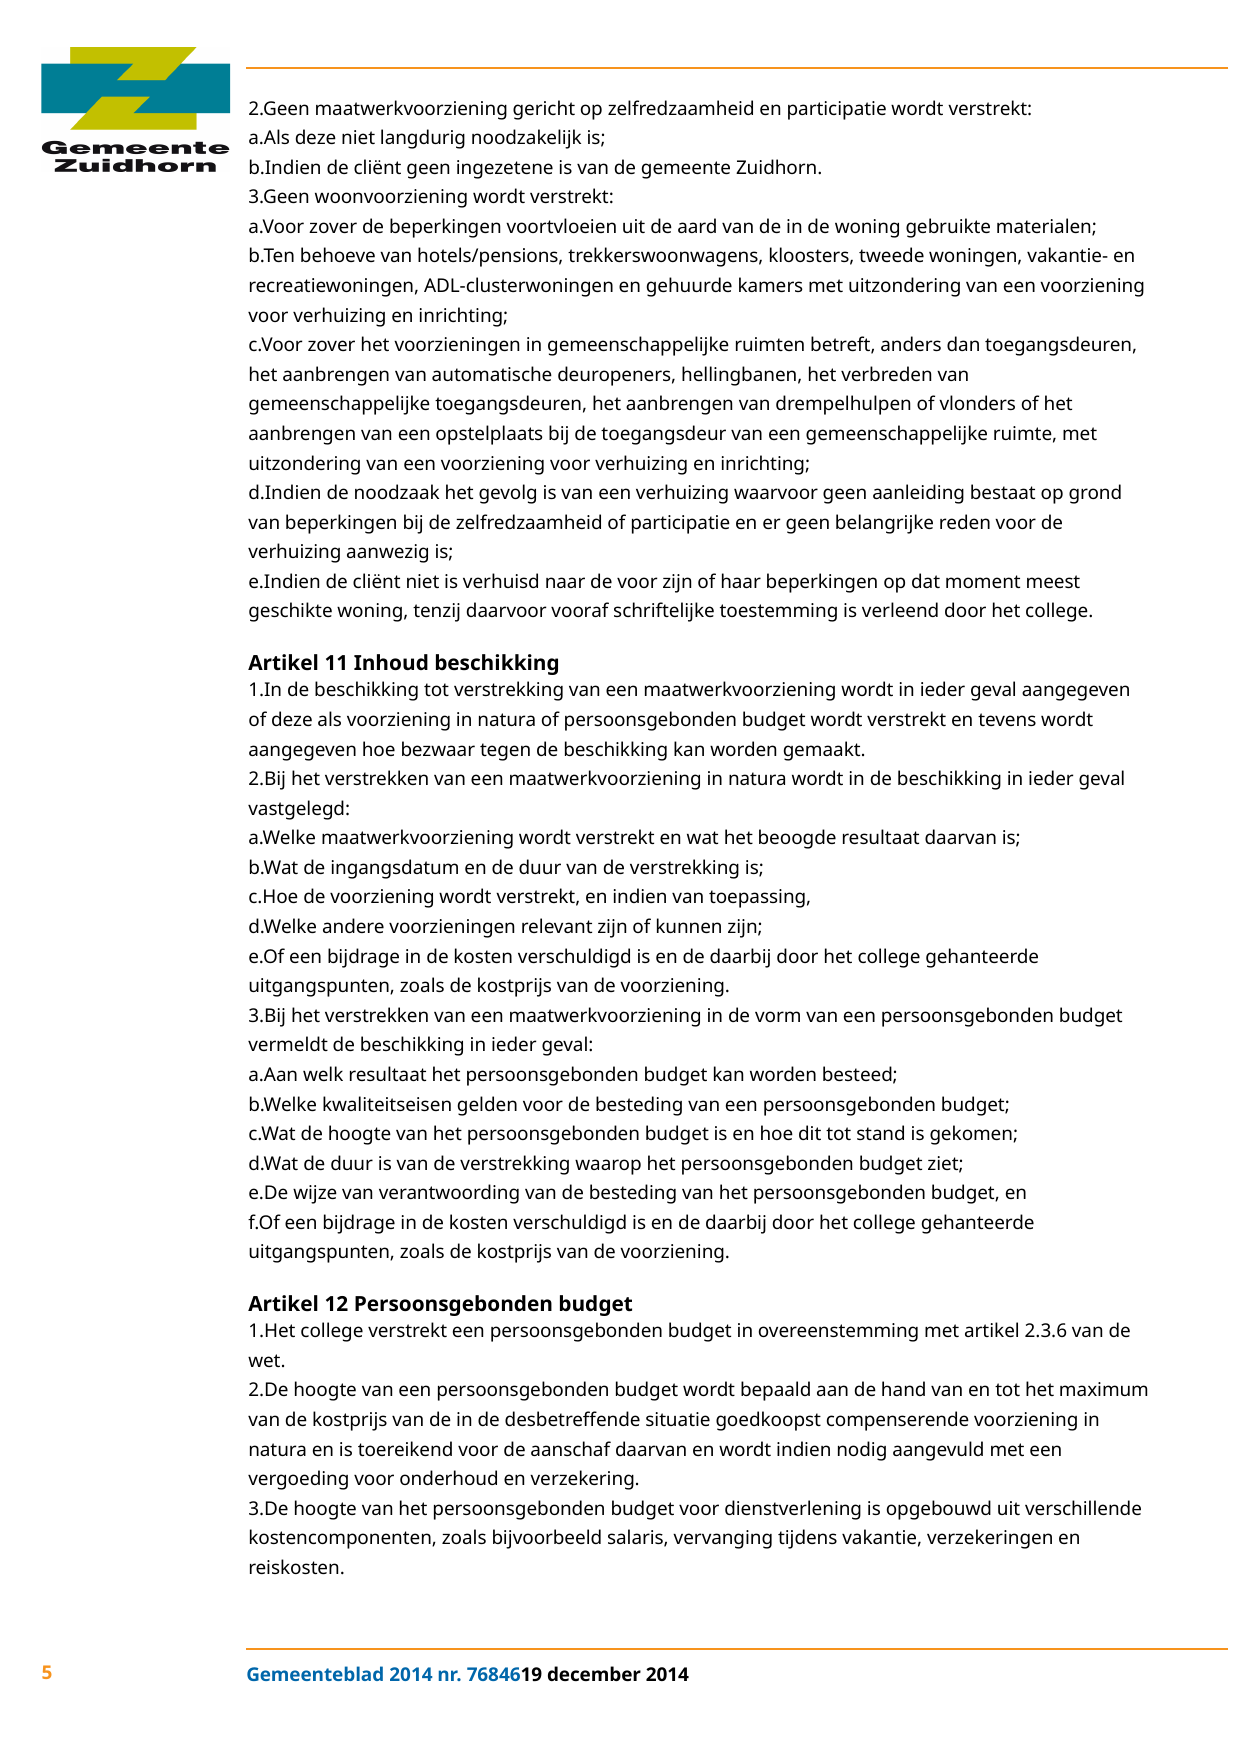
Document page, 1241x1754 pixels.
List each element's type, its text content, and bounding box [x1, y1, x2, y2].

text b.Ten behoeve van hotels/pensions, trekkerswoonwagens, kloosters, tweede woningen, vakantie- en recreatiewoningen, ADL-clusterwoningen en gehuurde kamers met uitzondering van een voorziening voor verhuizing en inrichting; [248, 243, 1152, 328]
text e.Of een bijdrage in de kosten verschuldigd is en de daarbij door het college gehanteerde uitgangspunten, zoals de kostprijs van de voorziening. [248, 943, 1152, 998]
text a.Voor zover de beperkingen voortvloeien uit de aard van de in de woning gebruikte materialen; [248, 213, 1152, 239]
text a.Als deze niet langdurig noodzakelijk is; [248, 124, 1152, 150]
text 2.Geen maatwerkvoorziening gericht op zelfredzaamheid en participatie wordt verstrekt: [248, 95, 1152, 121]
text c.Voor zover het voorzieningen in gemeenschappelijke ruimten betreft, anders dan toegangsdeuren, het aanbrengen van automatische deuropeners, hellingbanen, het verbreden van gemeenschappelijke toegangsdeuren, het aanbrengen van drempelhulpen of vlonders of het aanbrengen van een opstelplaats bij de toegangsdeur van een gemeenschappelijke ruimte, met uitzondering van een voorziening voor verhuizing en inrichting; [248, 331, 1152, 476]
text b.Indien de cliënt geen ingezetene is van de gemeente Zuidhorn. [248, 154, 1152, 180]
text a.Welke maatwerkvoorziening wordt verstrekt en wat het beoogde resultaat daarvan is; [248, 824, 1152, 850]
text 3.Bij het verstrekken van een maatwerkvoorziening in de vorm van een persoonsgebonden budget vermeldt de beschikking in ieder geval: [248, 1002, 1152, 1057]
text c.Hoe de voorziening wordt verstrekt, en indien van toepassing, [248, 884, 1152, 909]
text d.Indien de noodzaak het gevolg is van een verhuizing waarvoor geen aanleiding bestaat op grond van beperkingen bij de zelfredzaamheid of participatie en er geen belangrijke reden voor de verhuizing aanwezig is; [248, 479, 1152, 564]
text e.Indien de cliënt niet is verhuisd naar de voor zijn of haar beperkingen op dat moment meest geschikte woning, tenzij daarvoor vooraf schriftelijke toestemming is verleend door het college. [248, 568, 1152, 623]
text Artikel 12 Persoonsgebonden budget [248, 1289, 1152, 1317]
text f.Of een bijdrage in de kosten verschuldigd is en de daarbij door het college gehanteerde uitgangspunten, zoals de kostprijs van de voorziening. [248, 1209, 1152, 1264]
text d.Welke andere voorzieningen relevant zijn of kunnen zijn; [248, 913, 1152, 939]
text 2.De hoogte van een persoonsgebonden budget wordt bepaald aan de hand van en tot het maximum van de kostprijs van de in de desbetreffende situatie goedkoopst compenserende voorziening in natura en is toereikend voor de aanschaf daarvan en wordt indien nodig aangevuld met een vergoeding voor onderhoud en verzekering. [248, 1377, 1152, 1491]
text b.Welke kwaliteitseisen gelden voor de besteding van een persoonsgebonden budget; [248, 1091, 1152, 1116]
text 2.Bij het verstrekken van een maatwerkvoorziening in natura wordt in de beschikking in ieder geval vastgelegd: [248, 765, 1152, 821]
text c.Wat de hoogte van het persoonsgebonden budget is en hoe dit tot stand is gekomen; [248, 1120, 1152, 1146]
text a.Aan welk resultaat het persoonsgebonden budget kan worden besteed; [248, 1061, 1152, 1087]
text 1.Het college verstrekt een persoonsgebonden budget in overeenstemming met artikel 2.3.6 van de wet. [248, 1317, 1152, 1373]
text 3.Geen woonvoorziening wordt verstrekt: [248, 183, 1152, 209]
text 1.In de beschikking tot verstrekking van een maatwerkvoorziening wordt in ieder geval aangegeven of deze als voorziening in natura of persoonsgebonden budget wordt verstrekt en tevens wordt aangegeven hoe bezwaar tegen de beschikking kan worden gemaakt. [248, 677, 1152, 761]
picture [41, 47, 231, 172]
text e.De wijze van verantwoording van de besteding van het persoonsgebonden budget, en [248, 1179, 1152, 1205]
text d.Wat de duur is van de verstrekking waarop het persoonsgebonden budget ziet; [248, 1150, 1152, 1176]
text 3.De hoogte van het persoonsgebonden budget voor dienstverlening is opgebouwd uit verschillende kostencomponenten, zoals bijvoorbeeld salaris, vervanging tijdens vakantie, verzekeringen en reiskosten. [248, 1495, 1152, 1580]
text b.Wat de ingangsdatum en de duur van de verstrekking is; [248, 854, 1152, 880]
text Artikel 11 Inhoud beschikking [248, 648, 1152, 677]
